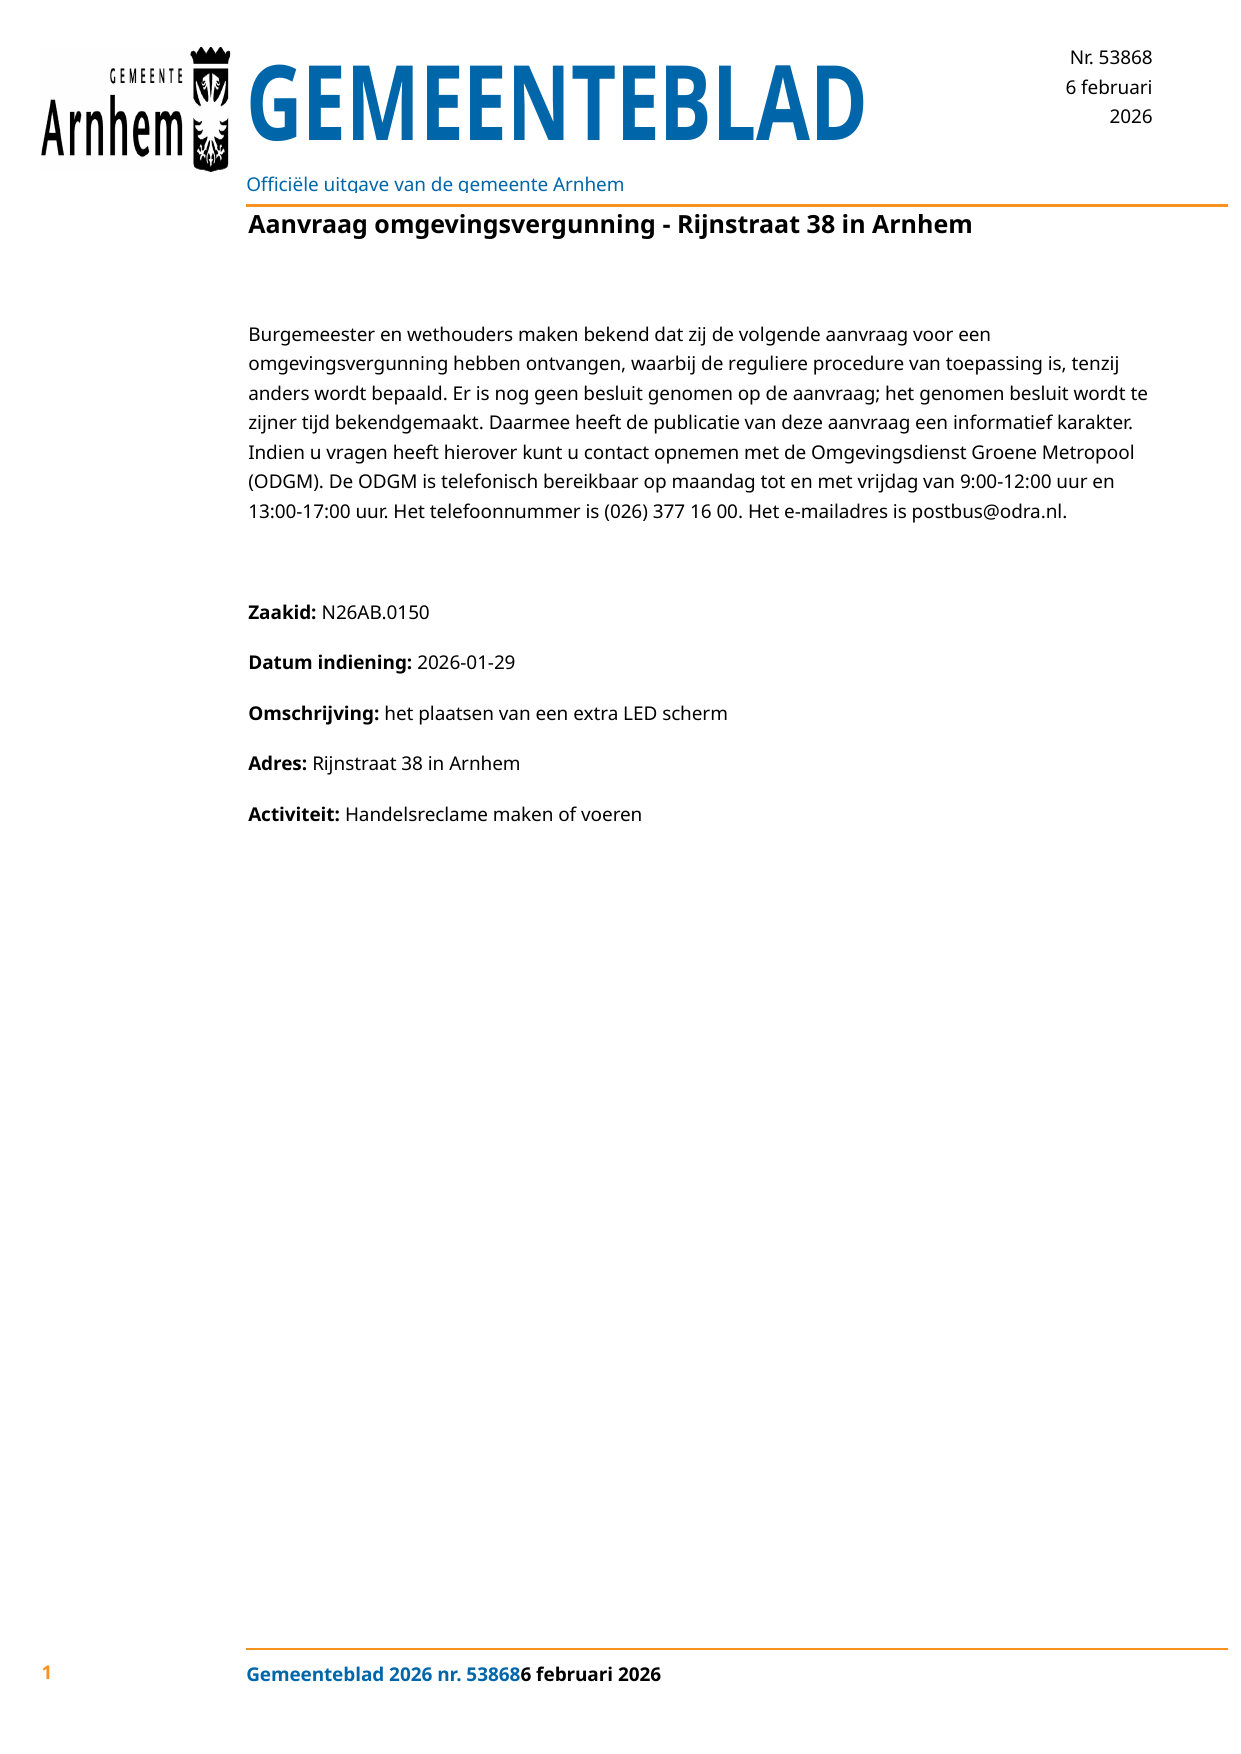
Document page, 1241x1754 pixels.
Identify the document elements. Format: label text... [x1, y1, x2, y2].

text Activiteit: Handelsreclame maken of voeren [248, 801, 1152, 826]
text Aanvraag omgevingsvergunning - Rijnstraat 38 in Arnhem [248, 207, 1152, 241]
text Burgemeester en wethouders maken bekend dat zij de volgende aanvraag voor een omgevingsvergunning hebben ontvangen, waarbij de reguliere procedure van toepassing is, tenzij anders wordt bepaald. Er is nog geen besluit genomen op de aanvraag; het genomen besluit wordt te zijner tijd bekendgemaakt. Daarmee heeft de publicatie van deze aanvraag een informatief karakter. Indien u vragen heeft hierover kunt u contact opnemen met de Omgevingsdienst Groene Metropool (ODGM). De ODGM is telefonisch bereikbaar op maandag tot en met vrijdag van 9:00-12:00 uur en 13:00-17:00 uur. Het telefoonnummer is (026) 377 16 00. Het e-mailadres is postbus@odra.nl. [248, 321, 1152, 524]
text Zaakid: N26AB.0150 [248, 599, 1152, 625]
text Datum indiening: 2026-01-29 [248, 649, 1152, 675]
text Omschrijving: het plaatsen van een extra LED scherm [248, 700, 1152, 726]
text Adres: Rijnstraat 38 in Arnhem [248, 750, 1152, 776]
picture [41, 47, 231, 172]
